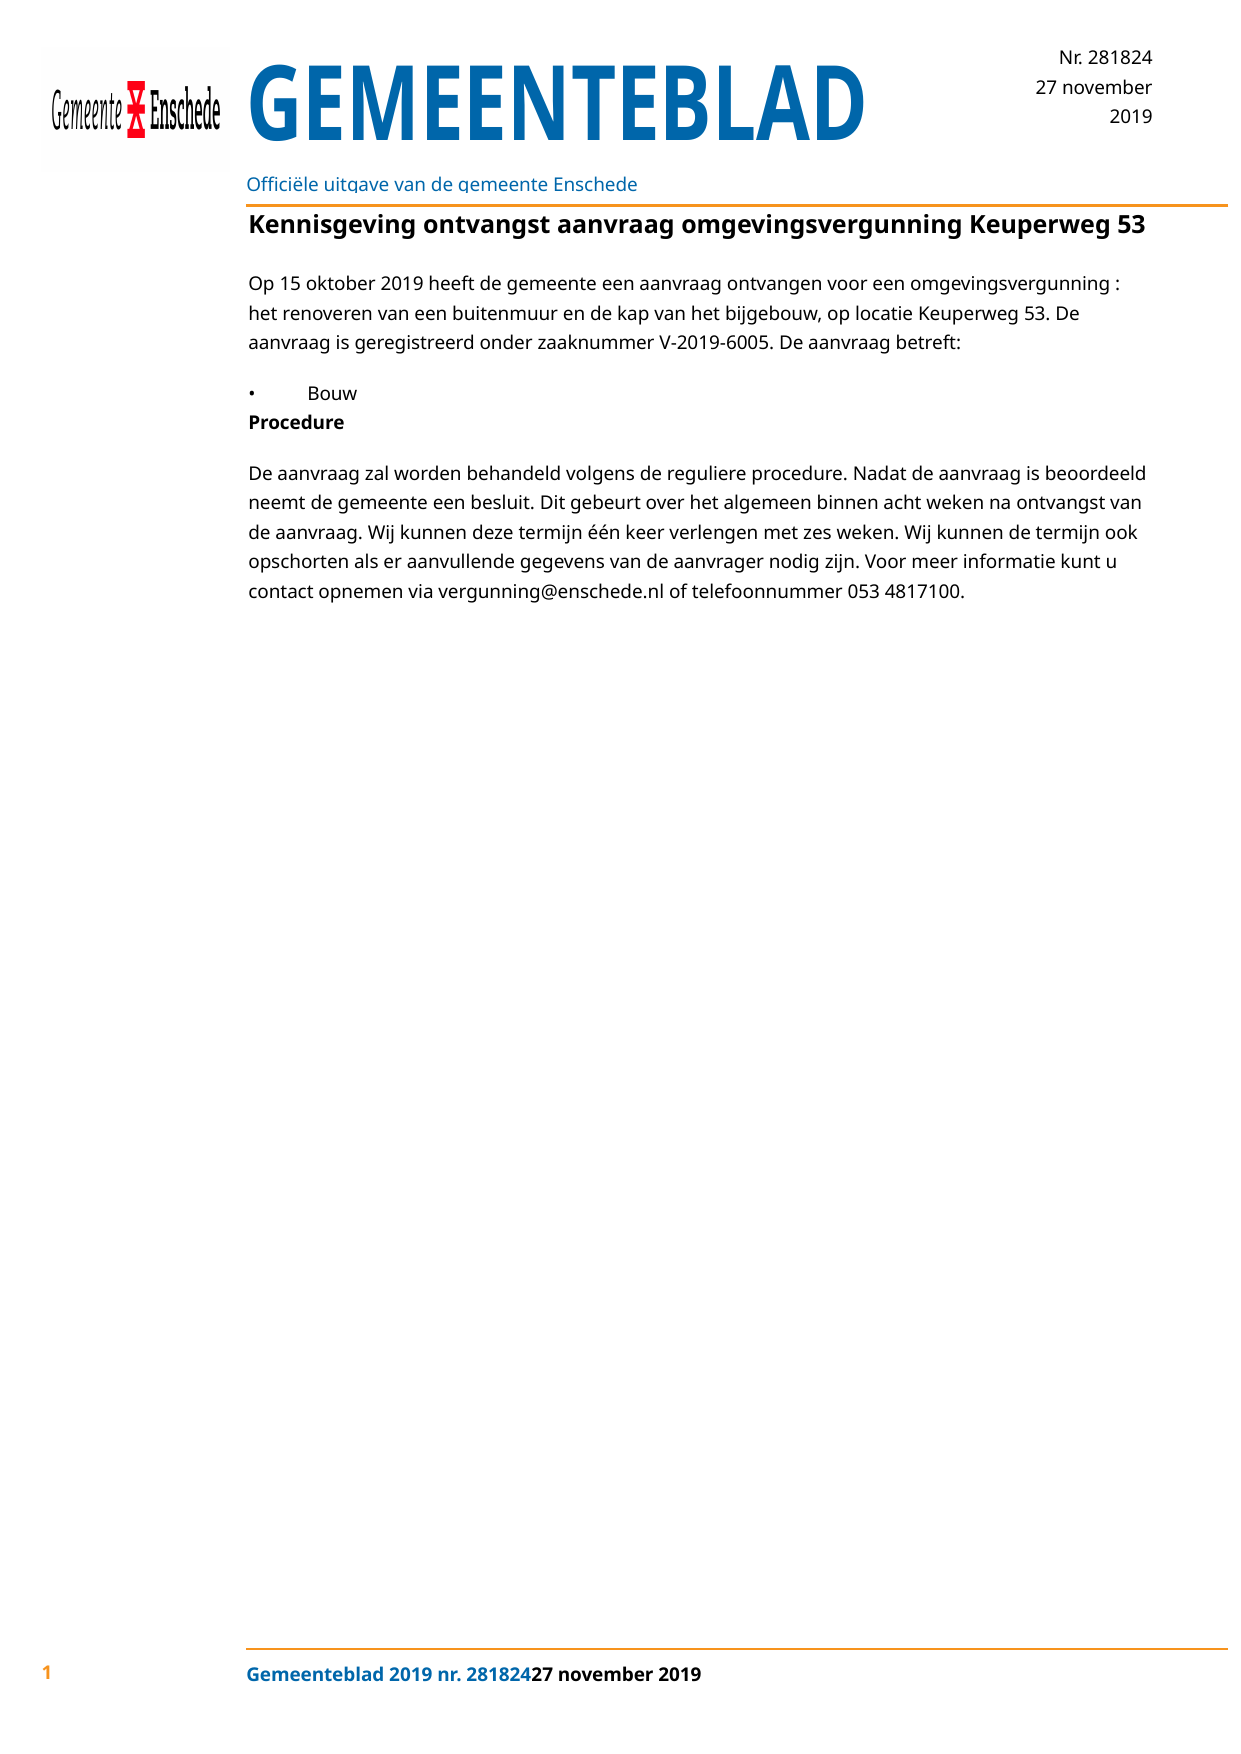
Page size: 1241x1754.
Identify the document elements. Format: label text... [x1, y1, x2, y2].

text Kennisgeving ontvangst aanvraag omgevingsvergunning Keuperweg 53 [248, 207, 1152, 241]
text Procedure [248, 409, 1152, 435]
list Bouw [248, 380, 1152, 406]
text De aanvraag zal worden behandeld volgens de reguliere procedure. Nadat de aanvraag is beoordeeld neemt de gemeente een besluit. Dit gebeurt over het algemeen binnen acht weken na ontvangst van de aanvraag. Wij kunnen deze termijn één keer verlengen met zes weken. Wij kunnen de termijn ook opschorten als er aanvullende gegevens van de aanvrager nodig zijn. Voor meer informatie kunt u contact opnemen via vergunning@enschede.nl of telefoonnummer 053 4817100. [248, 460, 1152, 604]
text Op 15 oktober 2019 heeft de gemeente een aanvraag ontvangen voor een omgevingsvergunning : het renoveren van een buitenmuur en de kap van het bijgebouw, op locatie Keuperweg 53. De aanvraag is geregistreerd onder zaaknummer V-2019-6005. De aanvraag betreft: [248, 270, 1152, 355]
picture [41, 47, 231, 172]
